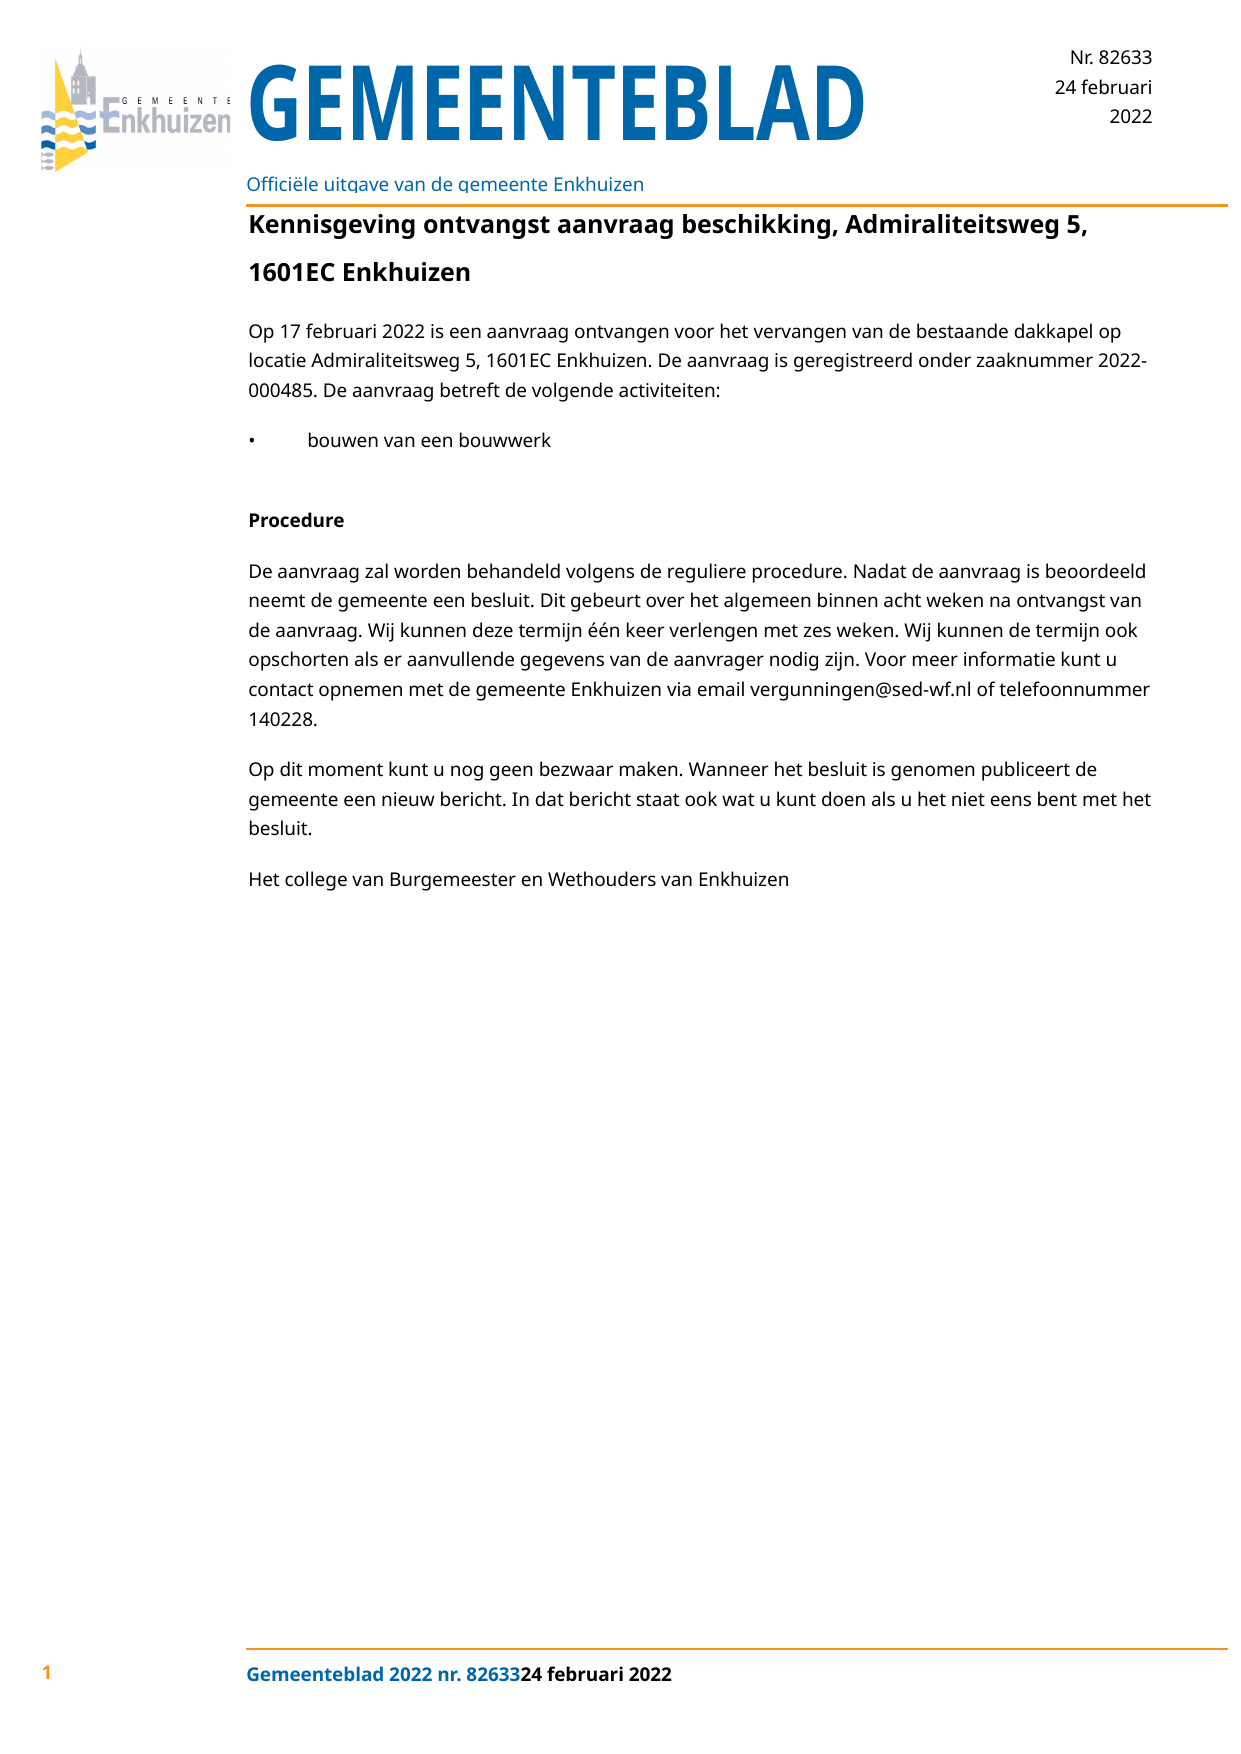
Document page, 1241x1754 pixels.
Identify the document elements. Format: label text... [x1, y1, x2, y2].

list bouwen van een bouwwerk [248, 427, 1152, 453]
text Op 17 februari 2022 is een aanvraag ontvangen voor het vervangen van de bestaande dakkapel op locatie Admiraliteitsweg 5, 1601EC Enkhuizen. De aanvraag is geregistreerd onder zaaknummer 2022-000485. De aanvraag betreft de volgende activiteiten: [248, 318, 1152, 403]
text Op dit moment kunt u nog geen bezwaar maken. Wanneer het besluit is genomen publiceert de gemeente een nieuw bericht. In dat bericht staat ook wat u kunt doen als u het niet eens bent met het besluit. [248, 756, 1152, 841]
picture [41, 47, 231, 172]
text De aanvraag zal worden behandeld volgens de reguliere procedure. Nadat de aanvraag is beoordeeld neemt de gemeente een besluit. Dit gebeurt over het algemeen binnen acht weken na ontvangst van de aanvraag. Wij kunnen deze termijn één keer verlengen met zes weken. Wij kunnen de termijn ook opschorten als er aanvullende gegevens van de aanvrager nodig zijn. Voor meer informatie kunt u contact opnemen met de gemeente Enkhuizen via email vergunningen@sed-wf.nl of telefoonnummer 140228. [248, 558, 1152, 732]
text Het college van Burgemeester en Wethouders van Enkhuizen [248, 866, 1152, 892]
text Procedure [248, 507, 1152, 533]
text Kennisgeving ontvangst aanvraag beschikking, Admiraliteitsweg 5, 1601EC Enkhuizen [248, 207, 1152, 288]
